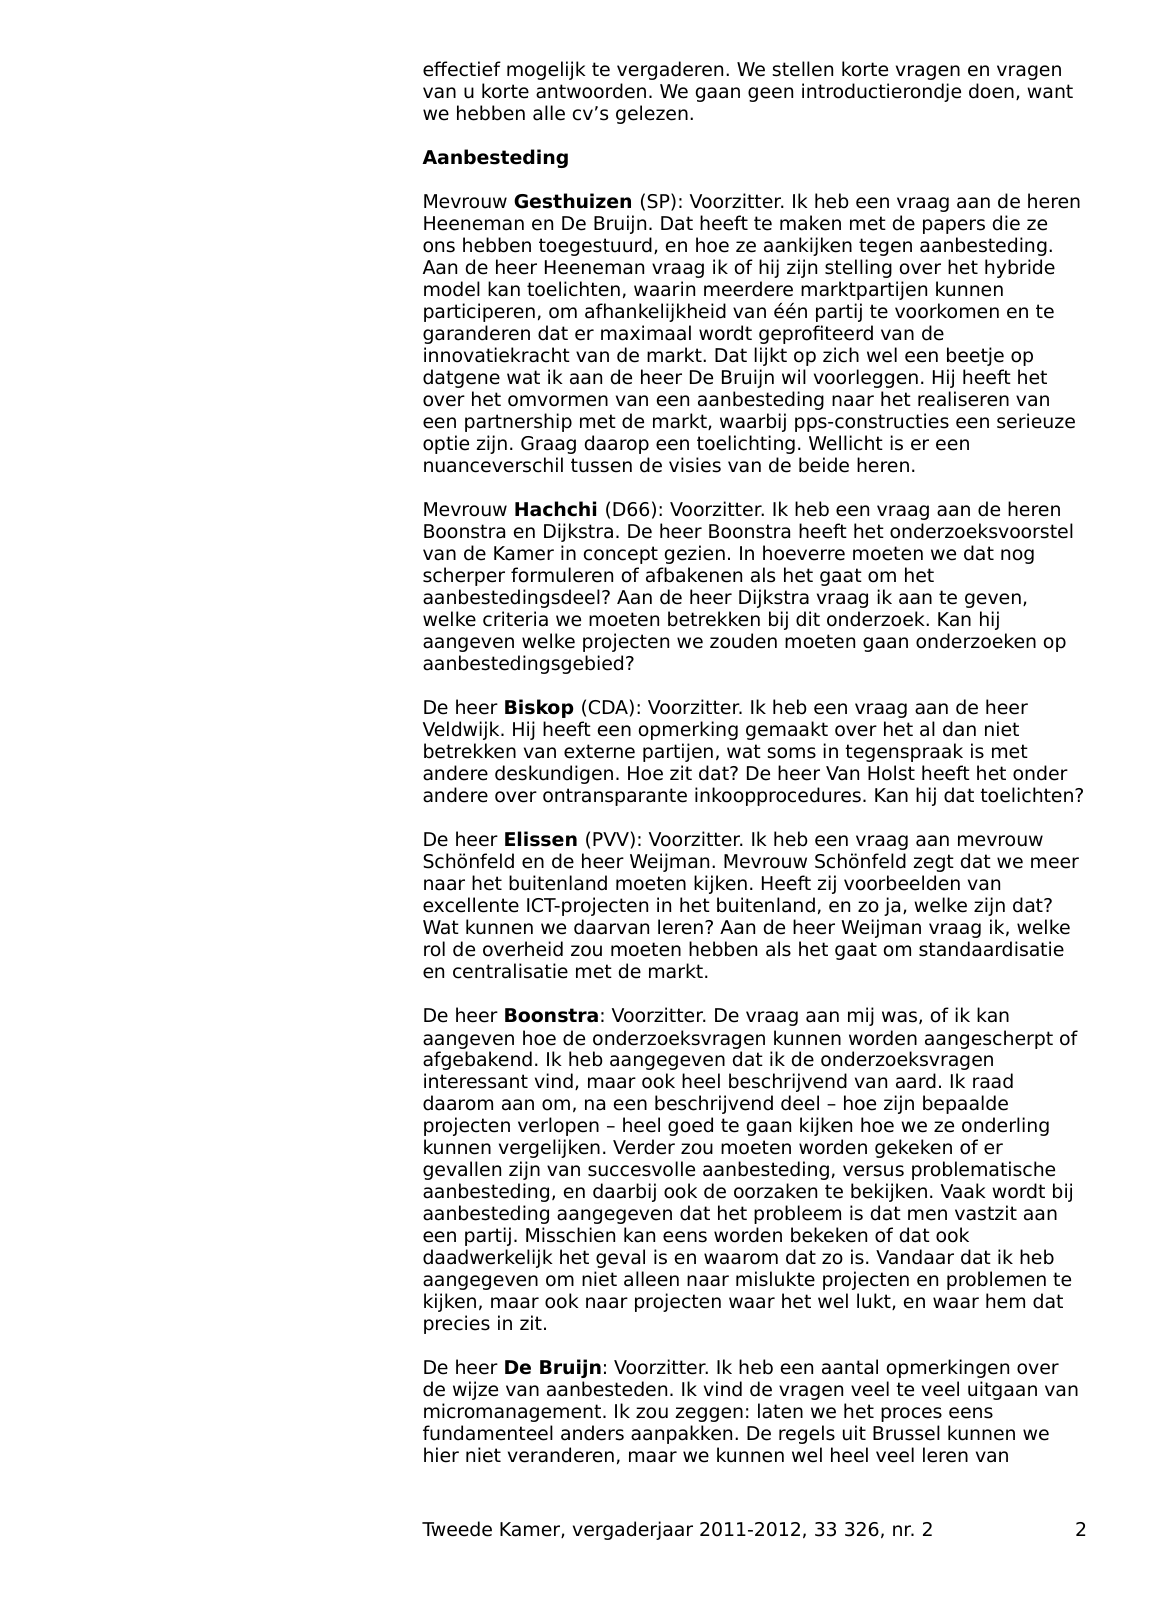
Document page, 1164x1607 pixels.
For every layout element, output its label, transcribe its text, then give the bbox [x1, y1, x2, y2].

text De heer De Bruijn: Voorzitter. Ik heb een aantal opmerkingen over de wijze van aanbesteden. Ik vind de vragen veel te veel uitgaan van micromanagement. Ik zou zeggen: laten we het proces eens fundamenteel anders aanpakken. De regels uit Brussel kunnen we hier niet veranderen, maar we kunnen wel heel veel leren van [422, 1357, 1087, 1467]
text De heer Elissen (PVV): Voorzitter. Ik heb een vraag aan mevrouw Schönfeld en de heer Weijman. Mevrouw Schönfeld zegt dat we meer naar het buitenland moeten kijken. Heeft zij voorbeelden van excellente ICT-projecten in het buitenland, en zo ja, welke zijn dat? Wat kunnen we daarvan leren? Aan de heer Weijman vraag ik, welke rol de overheid zou moeten hebben als het gaat om standaardisatie en centralisatie met de markt. [422, 829, 1087, 983]
text De heer Biskop (CDA): Voorzitter. Ik heb een vraag aan de heer Veldwijk. Hij heeft een opmerking gemaakt over het al dan niet betrekken van externe partijen, wat soms in tegenspraak is met andere deskundigen. Hoe zit dat? De heer Van Holst heeft het onder andere over ontransparante inkoopprocedures. Kan hij dat toelichten? [422, 697, 1087, 807]
text De heer Boonstra: Voorzitter. De vraag aan mij was, of ik kan aangeven hoe de onderzoeksvragen kunnen worden aangescherpt of afgebakend. Ik heb aangegeven dat ik de onderzoeksvragen interessant vind, maar ook heel beschrijvend van aard. Ik raad daarom aan om, na een beschrijvend deel – hoe zijn bepaalde projecten verlopen – heel goed te gaan kijken hoe we ze onderling kunnen vergelijken. Verder zou moeten worden gekeken of er gevallen zijn van succesvolle aanbesteding, versus problematische aanbesteding, en daarbij ook de oorzaken te bekijken. Vaak wordt bij aanbesteding aangegeven dat het probleem is dat men vastzit aan een partij. Misschien kan eens worden bekeken of dat ook daadwerkelijk het geval is en waarom dat zo is. Vandaar dat ik heb aangegeven om niet alleen naar mislukte projecten en problemen te kijken, maar ook naar projecten waar het wel lukt, en waar hem dat precies in zit. [422, 1005, 1087, 1335]
subtitle Aanbesteding [422, 147, 1087, 169]
text Mevrouw Hachchi (D66): Voorzitter. Ik heb een vraag aan de heren Boonstra en Dijkstra. De heer Boonstra heeft het onderzoeksvoorstel van de Kamer in concept gezien. In hoeverre moeten we dat nog scherper formuleren of afbakenen als het gaat om het aanbestedingsdeel? Aan de heer Dijkstra vraag ik aan te geven, welke criteria we moeten betrekken bij dit onderzoek. Kan hij aangeven welke projecten we zouden moeten gaan onderzoeken op aanbestedingsgebied? [422, 499, 1087, 675]
text Mevrouw Gesthuizen (SP): Voorzitter. Ik heb een vraag aan de heren Heeneman en De Bruijn. Dat heeft te maken met de papers die ze ons hebben toegestuurd, en hoe ze aankijken tegen aanbesteding. Aan de heer Heeneman vraag ik of hij zijn stelling over het hybride model kan toelichten, waarin meerdere marktpartijen kunnen participeren, om afhankelijkheid van één partij te voorkomen en te garanderen dat er maximaal wordt geprofiteerd van de innovatiekracht van de markt. Dat lijkt op zich wel een beetje op datgene wat ik aan de heer De Bruijn wil voorleggen. Hij heeft het over het omvormen van een aanbesteding naar het realiseren van een partnership met de markt, waarbij pps-constructies een serieuze optie zijn. Graag daarop een toelichting. Wellicht is er een nuanceverschil tussen de visies van de beide heren. [422, 191, 1087, 477]
text effectief mogelijk te vergaderen. We stellen korte vragen en vragen van u korte antwoorden. We gaan geen introductierondje doen, want we hebben alle cv’s gelezen. [422, 59, 1087, 125]
